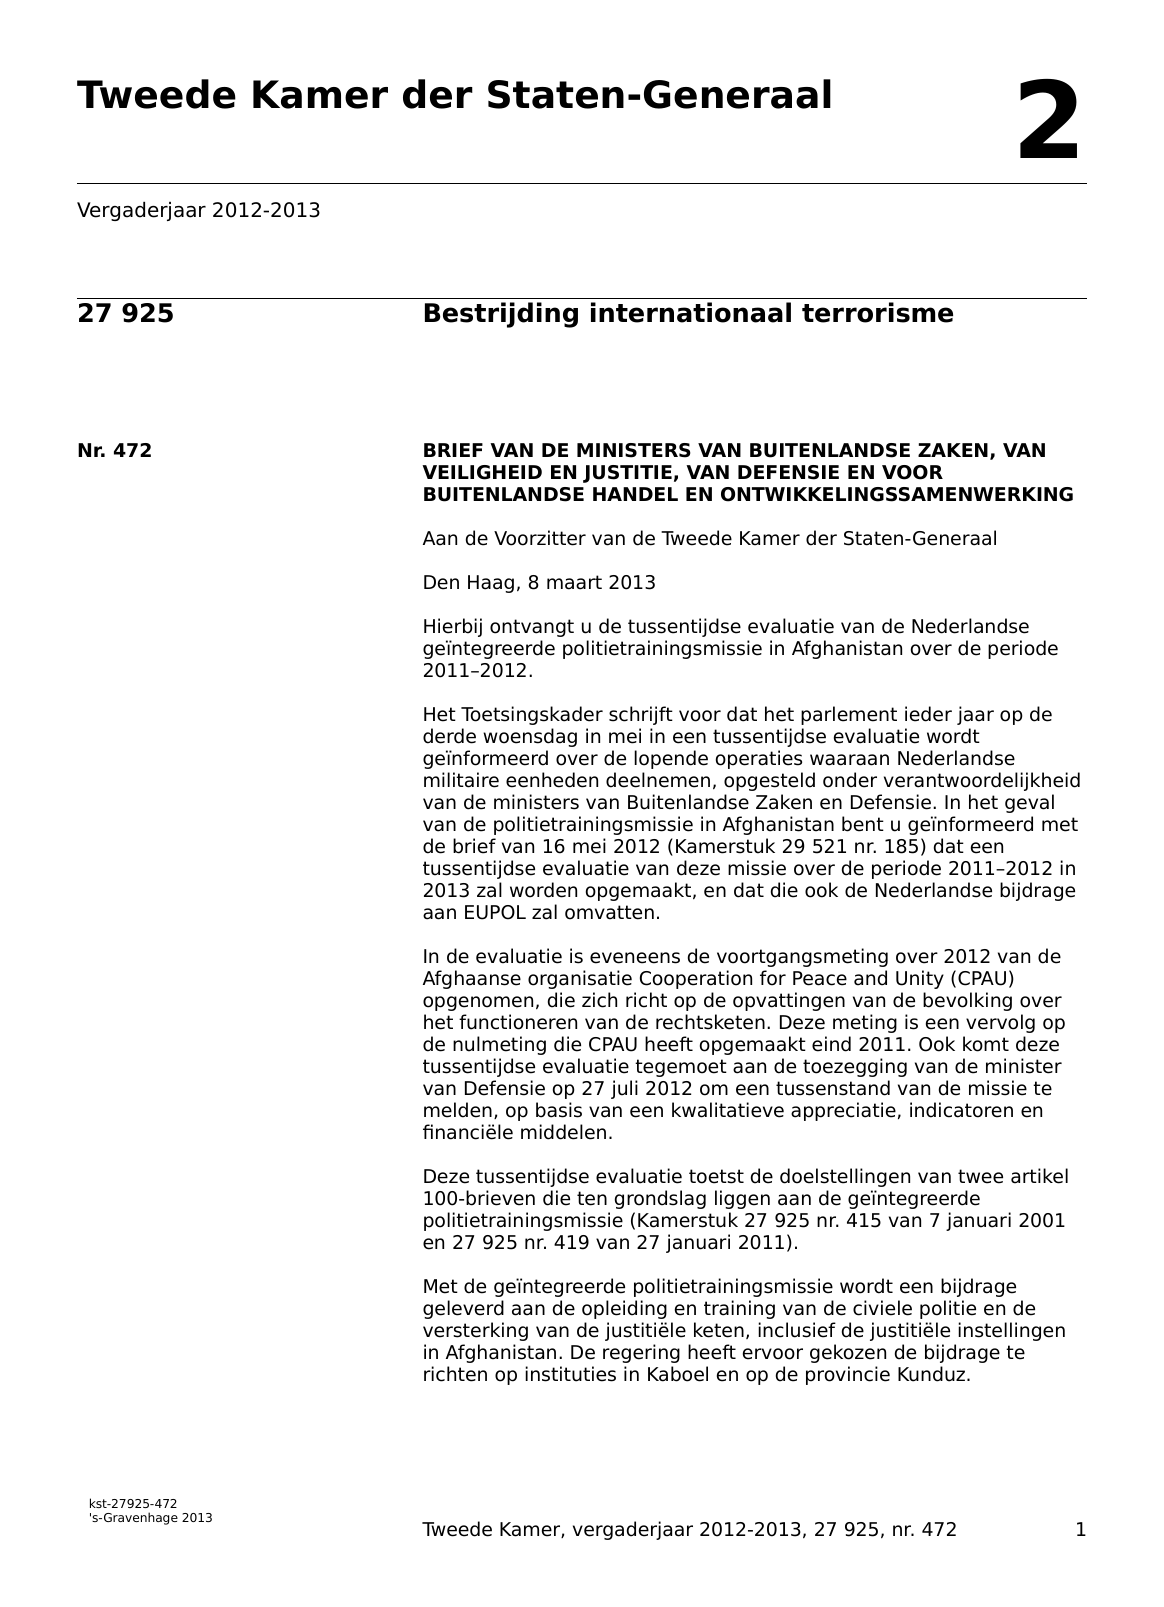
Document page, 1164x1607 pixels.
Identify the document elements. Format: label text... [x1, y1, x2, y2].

subtitle Nr. 472 BRIEF VAN DE MINISTERS VAN BUITENLANDSE ZAKEN, VAN VEILIGHEID EN JUSTITIE, VAN DEFENSIE EN VOOR BUITENLANDSE HANDEL EN ONTWIKKELINGSSAMENWERKING [77, 440, 1087, 506]
text Met de geïntegreerde politietrainingsmissie wordt een bijdrage geleverd aan de opleiding en training van de civiele politie en de versterking van de justitiële keten, inclusief de justitiële instellingen in Afghanistan. De regering heeft ervoor gekozen de bijdrage te richten op instituties in Kaboel en op de provincie Kunduz. [422, 1276, 1087, 1386]
text 's-Gravenhage 2013 [88, 1511, 323, 1525]
text Deze tussentijdse evaluatie toetst de doelstellingen van twee artikel 100-brieven die ten grondslag liggen aan de geïntegreerde politietrainingsmissie (Kamerstuk 27 925 nr. 415 van 7 januari 2001 en 27 925 nr. 419 van 27 januari 2011). [422, 1166, 1087, 1254]
text Hierbij ontvangt u de tussentijdse evaluatie van de Nederlandse geïntegreerde politietrainingsmissie in Afghanistan over de periode 2011–2012. [422, 616, 1087, 682]
text In de evaluatie is eveneens de voortgangsmeting over 2012 van de Afghaanse organisatie Cooperation for Peace and Unity (CPAU) opgenomen, die zich richt op de opvattingen van de bevolking over het functioneren van de rechtsketen. Deze meting is een vervolg op de nulmeting die CPAU heeft opgemaakt eind 2011. Ook komt deze tussentijdse evaluatie tegemoet aan de toezegging van de minister van Defensie op 27 juli 2012 om een tussenstand van de missie te melden, op basis van een kwalitatieve appreciatie, indicatoren en financiële middelen. [422, 946, 1087, 1144]
text Het Toetsingskader schrijft voor dat het parlement ieder jaar op de derde woensdag in mei in een tussentijdse evaluatie wordt geïnformeerd over de lopende operaties waaraan Nederlandse militaire eenheden deelnemen, opgesteld onder verantwoordelijkheid van de ministers van Buitenlandse Zaken en Defensie. In het geval van de politietrainingsmissie in Afghanistan bent u geïnformeerd met de brief van 16 mei 2012 (Kamerstuk 29 521 nr. 185) dat een tussentijdse evaluatie van deze missie over de periode 2011–2012 in 2013 zal worden opgemaakt, en dat die ook de Nederlandse bijdrage aan EUPOL zal omvatten. [422, 704, 1087, 924]
table_cell Vergaderjaar 2012-2013 [77, 184, 1087, 298]
text Den Haag, 8 maart 2013 [422, 572, 1087, 594]
text kst-27925-472 [88, 1497, 323, 1511]
table_header Tweede Kamer der Staten-Generaal [77, 59, 886, 183]
table_header 2 [886, 59, 1087, 183]
text Aan de Voorzitter van de Tweede Kamer der Staten-Generaal [422, 528, 1087, 550]
subtitle 27 925 Bestrijding internationaal terrorisme [77, 299, 1087, 329]
